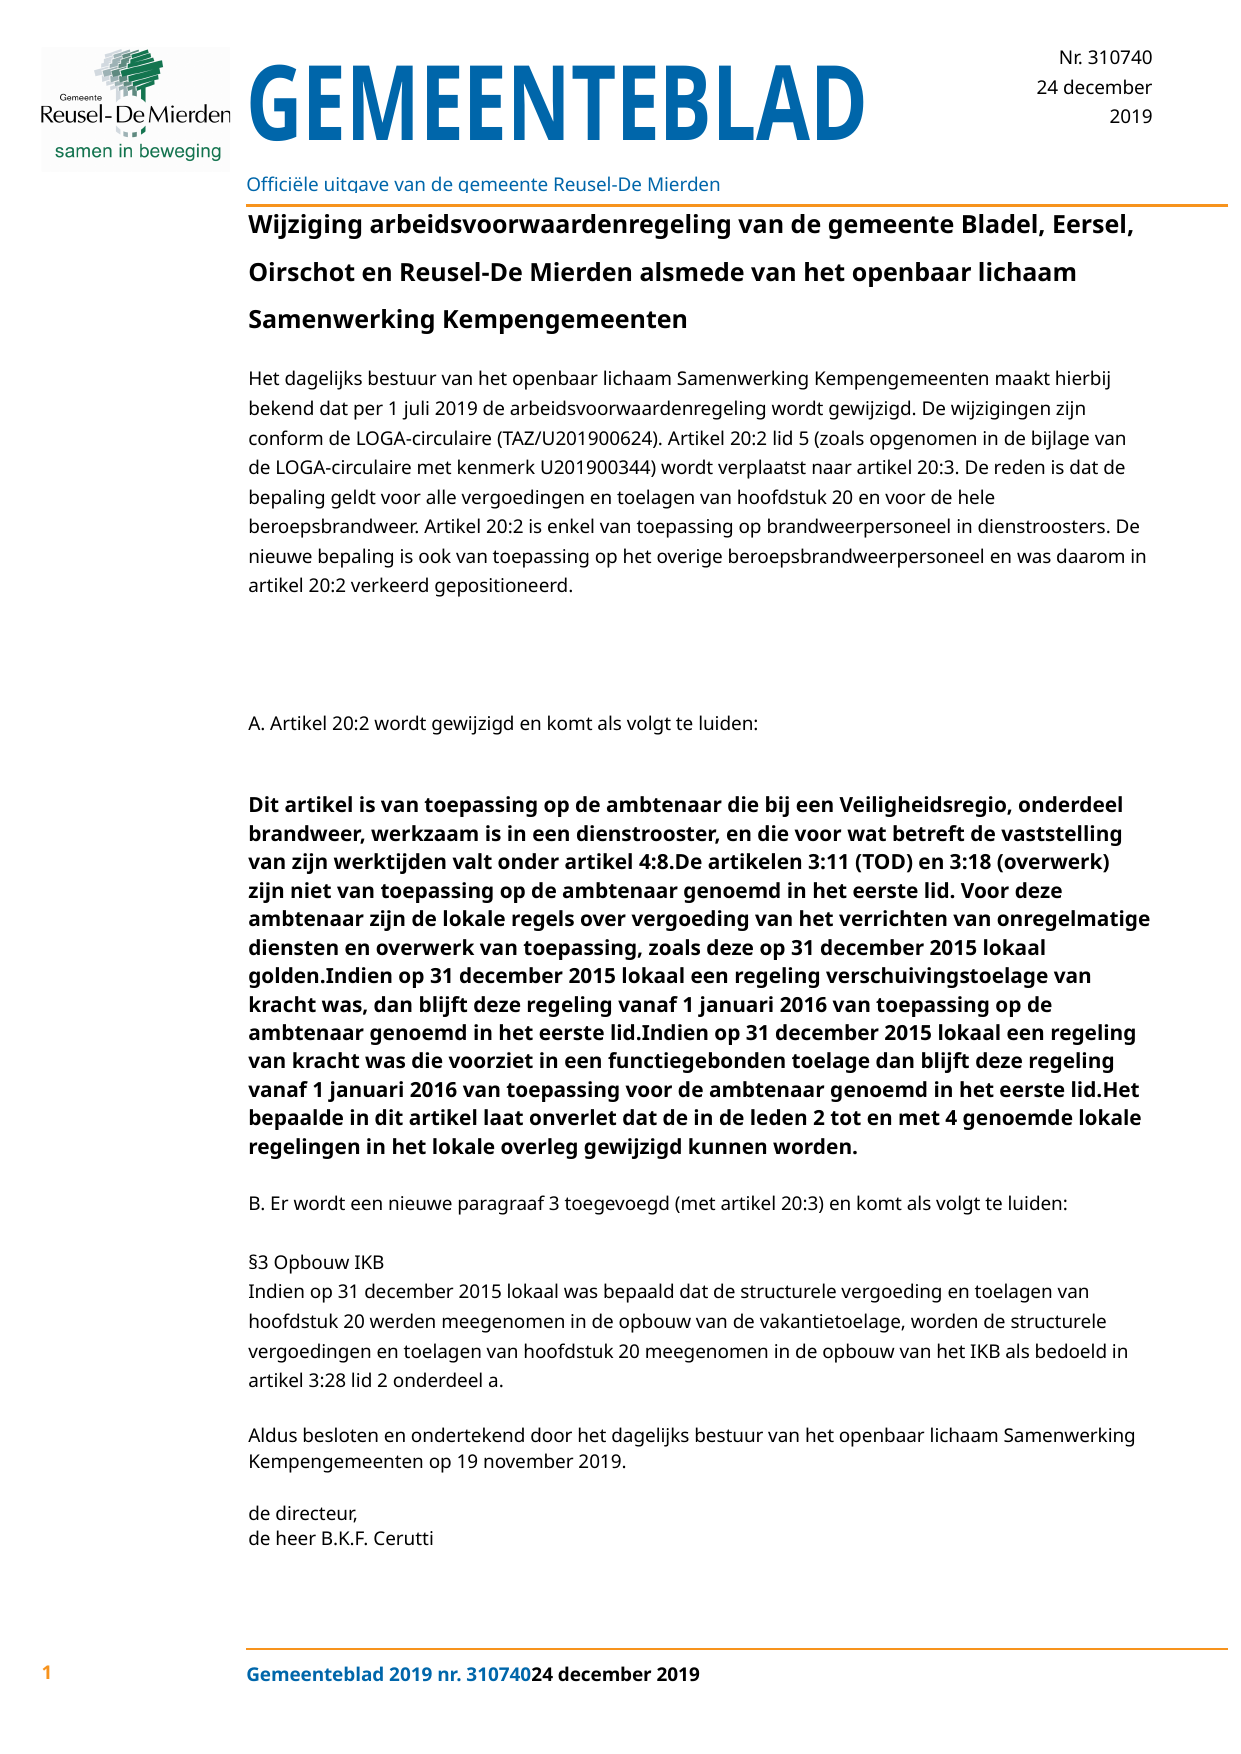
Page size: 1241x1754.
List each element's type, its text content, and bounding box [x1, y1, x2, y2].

text Het dagelijks bestuur van het openbaar lichaam Samenwerking Kempengemeenten maakt hierbij bekend dat per 1 juli 2019 de arbeidsvoorwaardenregeling wordt gewijzigd. De wijzigingen zijn conform de LOGA-circulaire (TAZ/U201900624). Artikel 20:2 lid 5 (zoals opgenomen in de bijlage van de LOGA-circulaire met kenmerk U201900344) wordt verplaatst naar artikel 20:3. De reden is dat de bepaling geldt voor alle vergoedingen en toelagen van hoofdstuk 20 en voor de hele beroepsbrandweer. Artikel 20:2 is enkel van toepassing op brandweerpersoneel in dienstroosters. De nieuwe bepaling is ook van toepassing op het overige beroepsbrandweerpersoneel en was daarom in artikel 20:2 verkeerd gepositioneerd. [248, 366, 1152, 598]
text Wijziging arbeidsvoorwaardenregeling van de gemeente Bladel, Eersel, Oirschot en Reusel-De Mierden alsmede van het openbaar lichaam Samenwerking Kempengemeenten [248, 207, 1152, 336]
text B. Er wordt een nieuwe paragraaf 3 toegevoegd (met artikel 20:3) en komt als volgt te luiden: [248, 1190, 1152, 1216]
text Dit artikel is van toepassing op de ambtenaar die bij een Veiligheidsregio, onderdeel brandweer, werkzaam is in een dienstrooster, en die voor wat betreft de vaststelling van zijn werktijden valt onder artikel 4:8.De artikelen 3:11 (TOD) en 3:18 (overwerk) zijn niet van toepassing op de ambtenaar genoemd in het eerste lid. Voor deze ambtenaar zijn de lokale regels over vergoeding van het verrichten van onregelmatige diensten en overwerk van toepassing, zoals deze op 31 december 2015 lokaal golden.Indien op 31 december 2015 lokaal een regeling verschuivingstoelage van kracht was, dan blijft deze regeling vanaf 1 januari 2016 van toepassing op de ambtenaar genoemd in het eerste lid.Indien op 31 december 2015 lokaal een regeling van kracht was die voorziet in een functiegebonden toelage dan blijft deze regeling vanaf 1 januari 2016 van toepassing voor de ambtenaar genoemd in het eerste lid.Het bepaalde in dit artikel laat onverlet dat de in de leden 2 tot en met 4 genoemde lokale regelingen in het lokale overleg gewijzigd kunnen worden. [248, 791, 1152, 1160]
text de directeur, [248, 1500, 1152, 1526]
text de heer B.K.F. Cerutti [248, 1526, 1152, 1551]
text Indien op 31 december 2015 lokaal was bepaald dat de structurele vergoeding en toelagen van hoofdstuk 20 werden meegenomen in de opbouw van de vakantietoelage, worden de structurele vergoedingen en toelagen van hoofdstuk 20 meegenomen in de opbouw van het IKB als bedoeld in artikel 3:28 lid 2 onderdeel a. [248, 1279, 1152, 1393]
text Aldus besloten en ondertekend door het dagelijks bestuur van het openbaar lichaam Samenwerking Kempengemeenten op 19 november 2019. [248, 1423, 1152, 1474]
text §3 Opbouw IKB [248, 1249, 1152, 1275]
text A. Artikel 20:2 wordt gewijzigd en komt als volgt te luiden: [248, 711, 1152, 736]
picture [41, 47, 231, 172]
